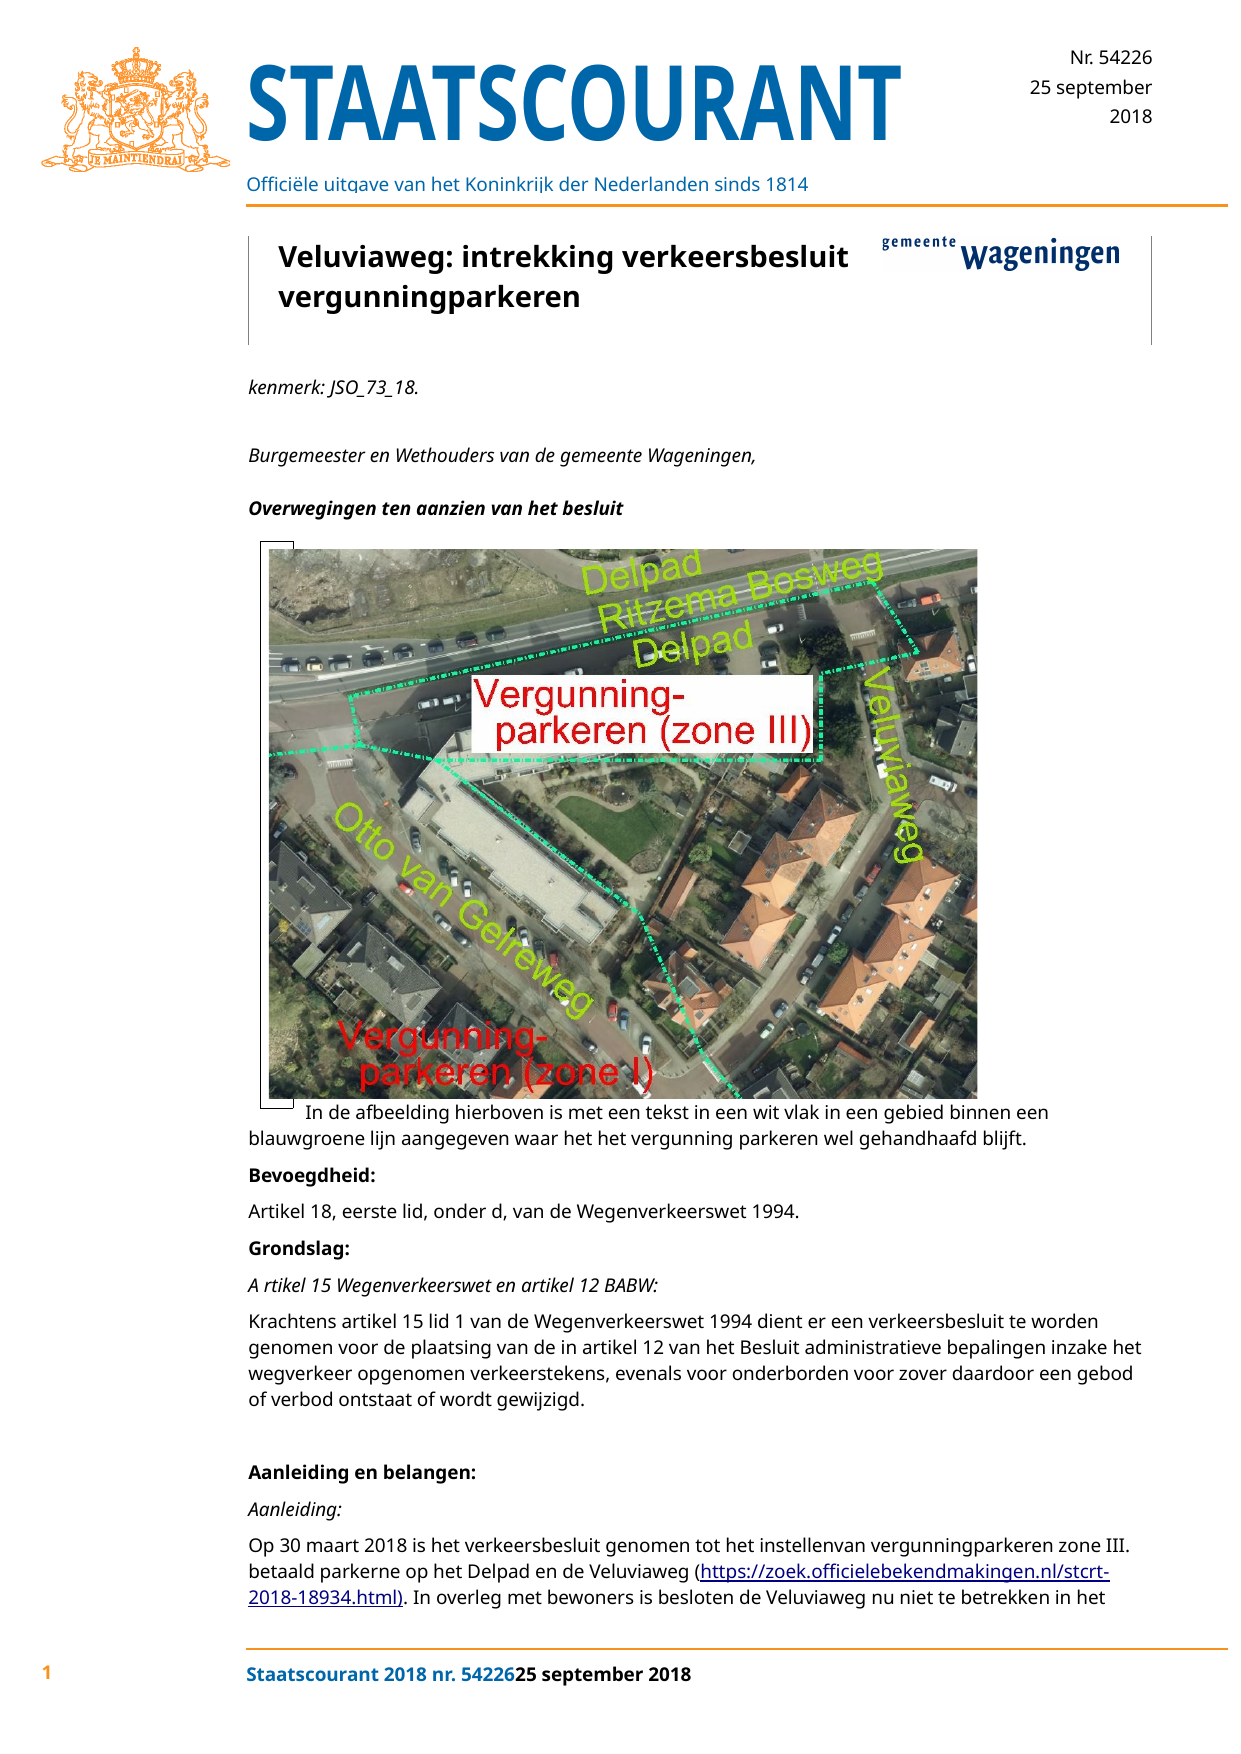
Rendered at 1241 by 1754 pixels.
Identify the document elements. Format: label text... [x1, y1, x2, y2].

text Artikel 18, eerste lid, onder d, van de Wegenverkeerswet 1994. [248, 1199, 1152, 1224]
text Burgemeester en Wethouders van de gemeente Wageningen, [248, 442, 1152, 468]
picture [882, 236, 1119, 271]
picture [268, 549, 978, 1099]
table_header Veluviaweg: intrekking verkeersbesluit vergunningparkeren [249, 236, 850, 345]
table_header [850, 236, 1151, 345]
text Aanleiding en belangen: [248, 1459, 1152, 1485]
text Bevoegdheid: [248, 1162, 1152, 1188]
picture [41, 47, 231, 172]
text Krachtens artikel 15 lid 1 van de Wegenverkeerswet 1994 dient er een verkeersbesluit te worden genomen voor de plaatsing van de in artikel 12 van het Besluit administratieve bepalingen inzake het wegverkeer opgenomen verkeerstekens, evenals voor onderborden voor zover daardoor een gebod of verbod ontstaat of wordt gewijzigd. [248, 1309, 1152, 1412]
text kenmerk: JSO_73_18. [248, 374, 1152, 400]
text Grondslag: [248, 1235, 1152, 1261]
text Op 30 maart 2018 is het verkeersbesluit genomen tot het instellenvan vergunningparkeren zone III. betaald parkerne op het Delpad en de Veluviaweg (https://zoek.officielebekendmakingen.nl/stcrt-2018-18934.html). In overleg met bewoners is besloten de Veluviaweg nu niet te betrekken in het [248, 1532, 1152, 1610]
text Overwegingen ten aanzien van het besluit [248, 495, 1152, 521]
text In de afbeelding hierboven is met een tekst in een wit vlak in een gebied binnen een blauwgroene lijn aangegeven waar het het vergunning parkeren wel gehandhaafd blijft. [248, 529, 1152, 1151]
text Aanleiding: [248, 1496, 1152, 1522]
text A rtikel 15 Wegenverkeerswet en artikel 12 BABW: [248, 1272, 1152, 1298]
